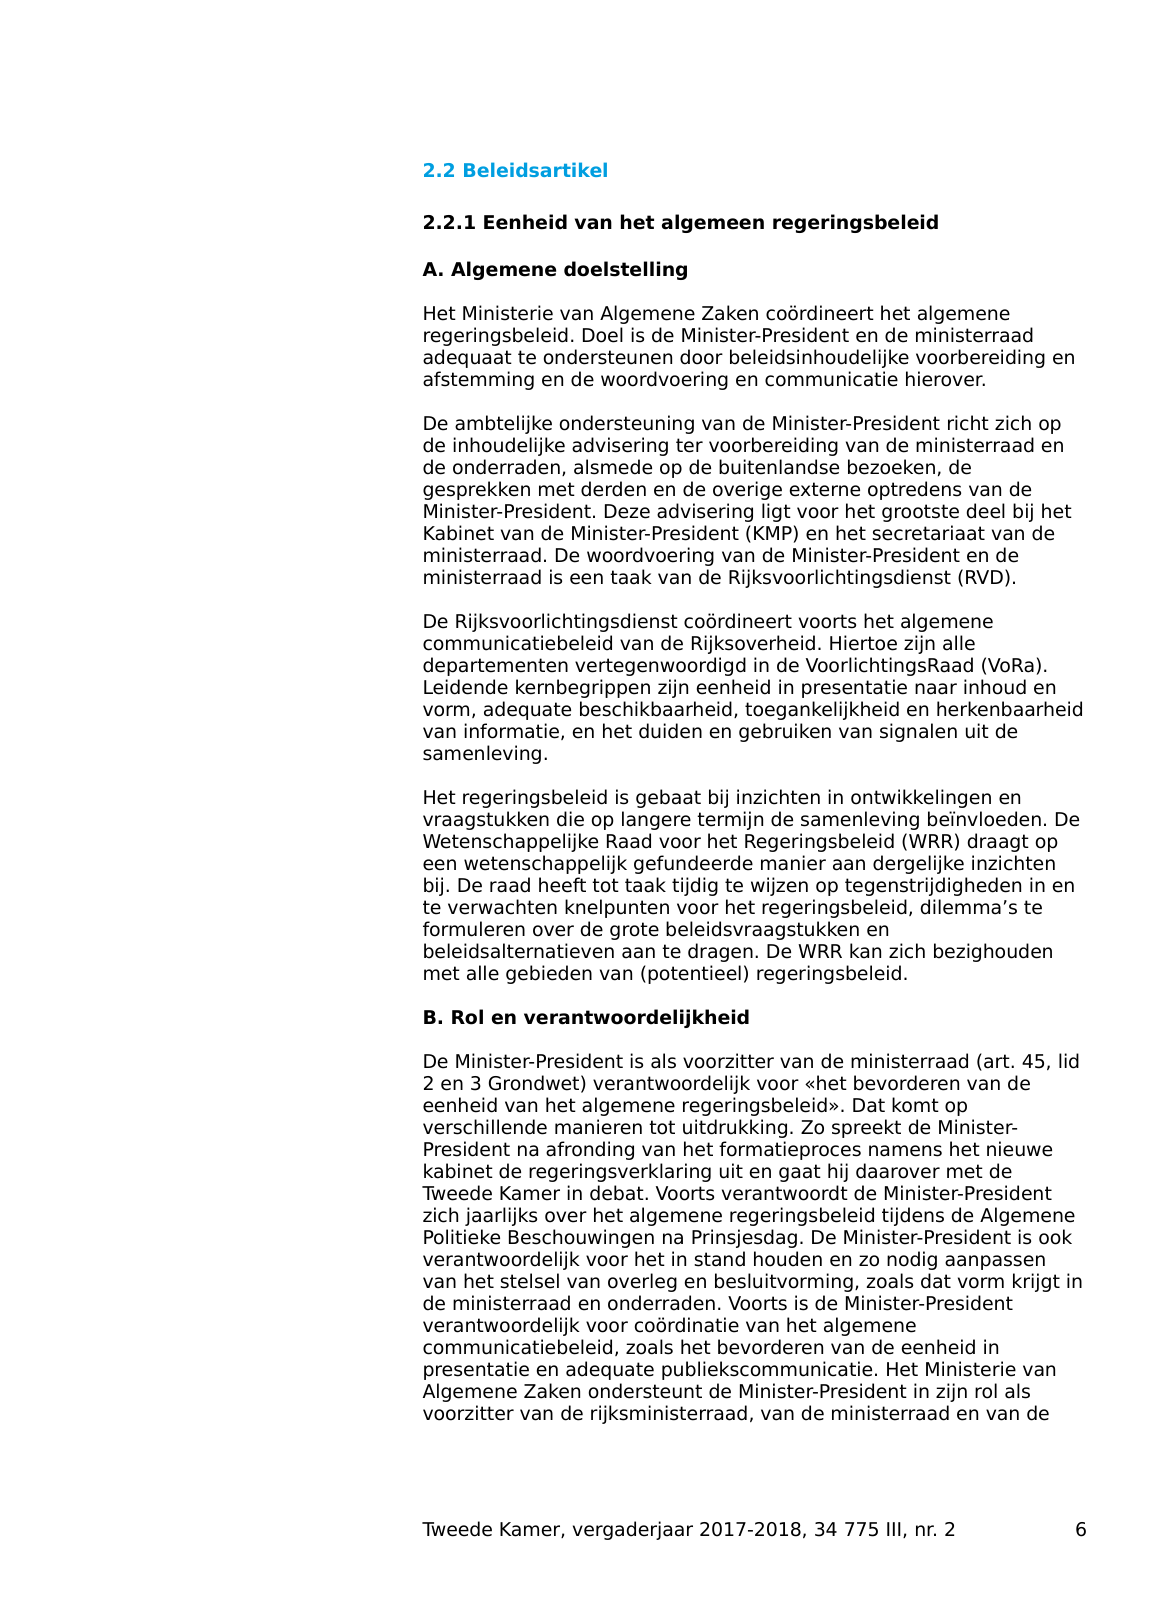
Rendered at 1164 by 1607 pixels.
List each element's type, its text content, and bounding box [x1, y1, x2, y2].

subtitle A. Algemene doelstelling [422, 259, 1087, 281]
text Het regeringsbeleid is gebaat bij inzichten in ontwikkelingen en vraagstukken die op langere termijn de samenleving beïnvloeden. De Wetenschappelijke Raad voor het Regeringsbeleid (WRR) draagt op een wetenschappelijk gefundeerde manier aan dergelijke inzichten bij. De raad heeft tot taak tijdig te wijzen op tegenstrijdigheden in en te verwachten knelpunten voor het regeringsbeleid, dilemma’s te formuleren over de grote beleidsvraagstukken en beleidsalternatieven aan te dragen. De WRR kan zich bezighouden met alle gebieden van (potentieel) regeringsbeleid. [422, 787, 1087, 985]
subtitle 2.2 Beleidsartikel [422, 160, 1087, 182]
text De Minister-President is als voorzitter van de ministerraad (art. 45, lid 2 en 3 Grondwet) verantwoordelijk voor «het bevorderen van de eenheid van het algemene regeringsbeleid». Dat komt op verschillende manieren tot uitdrukking. Zo spreekt de Minister-President na afronding van het formatieproces namens het nieuwe kabinet de regeringsverklaring uit en gaat hij daarover met de Tweede Kamer in debat. Voorts verantwoordt de Minister-President zich jaarlijks over het algemene regeringsbeleid tijdens de Algemene Politieke Beschouwingen na Prinsjesdag. De Minister-President is ook verantwoordelijk voor het in stand houden en zo nodig aanpassen van het stelsel van overleg en besluitvorming, zoals dat vorm krijgt in de ministerraad en onderraden. Voorts is de Minister-President verantwoordelijk voor coördinatie van het algemene communicatiebeleid, zoals het bevorderen van de eenheid in presentatie en adequate publiekscommunicatie. Het Ministerie van Algemene Zaken ondersteunt de Minister-President in zijn rol als voorzitter van de rijksministerraad, van de ministerraad en van de [422, 1051, 1087, 1425]
subtitle B. Rol en verantwoordelijkheid [422, 1007, 1087, 1029]
text Het Ministerie van Algemene Zaken coördineert het algemene regeringsbeleid. Doel is de Minister-President en de ministerraad adequaat te ondersteunen door beleidsinhoudelijke voorbereiding en afstemming en de woordvoering en communicatie hierover. [422, 303, 1087, 391]
subtitle 2.2.1 Eenheid van het algemeen regeringsbeleid [422, 212, 1087, 234]
text De Rijksvoorlichtingsdienst coördineert voorts het algemene communicatiebeleid van de Rijksoverheid. Hiertoe zijn alle departementen vertegenwoordigd in de VoorlichtingsRaad (VoRa). Leidende kernbegrippen zijn eenheid in presentatie naar inhoud en vorm, adequate beschikbaarheid, toegankelijkheid en herkenbaarheid van informatie, en het duiden en gebruiken van signalen uit de samenleving. [422, 611, 1087, 765]
text De ambtelijke ondersteuning van de Minister-President richt zich op de inhoudelijke advisering ter voorbereiding van de ministerraad en de onderraden, alsmede op de buitenlandse bezoeken, de gesprekken met derden en de overige externe optredens van de Minister-President. Deze advisering ligt voor het grootste deel bij het Kabinet van de Minister-President (KMP) en het secretariaat van de ministerraad. De woordvoering van de Minister-President en de ministerraad is een taak van de Rijksvoorlichtingsdienst (RVD). [422, 413, 1087, 589]
